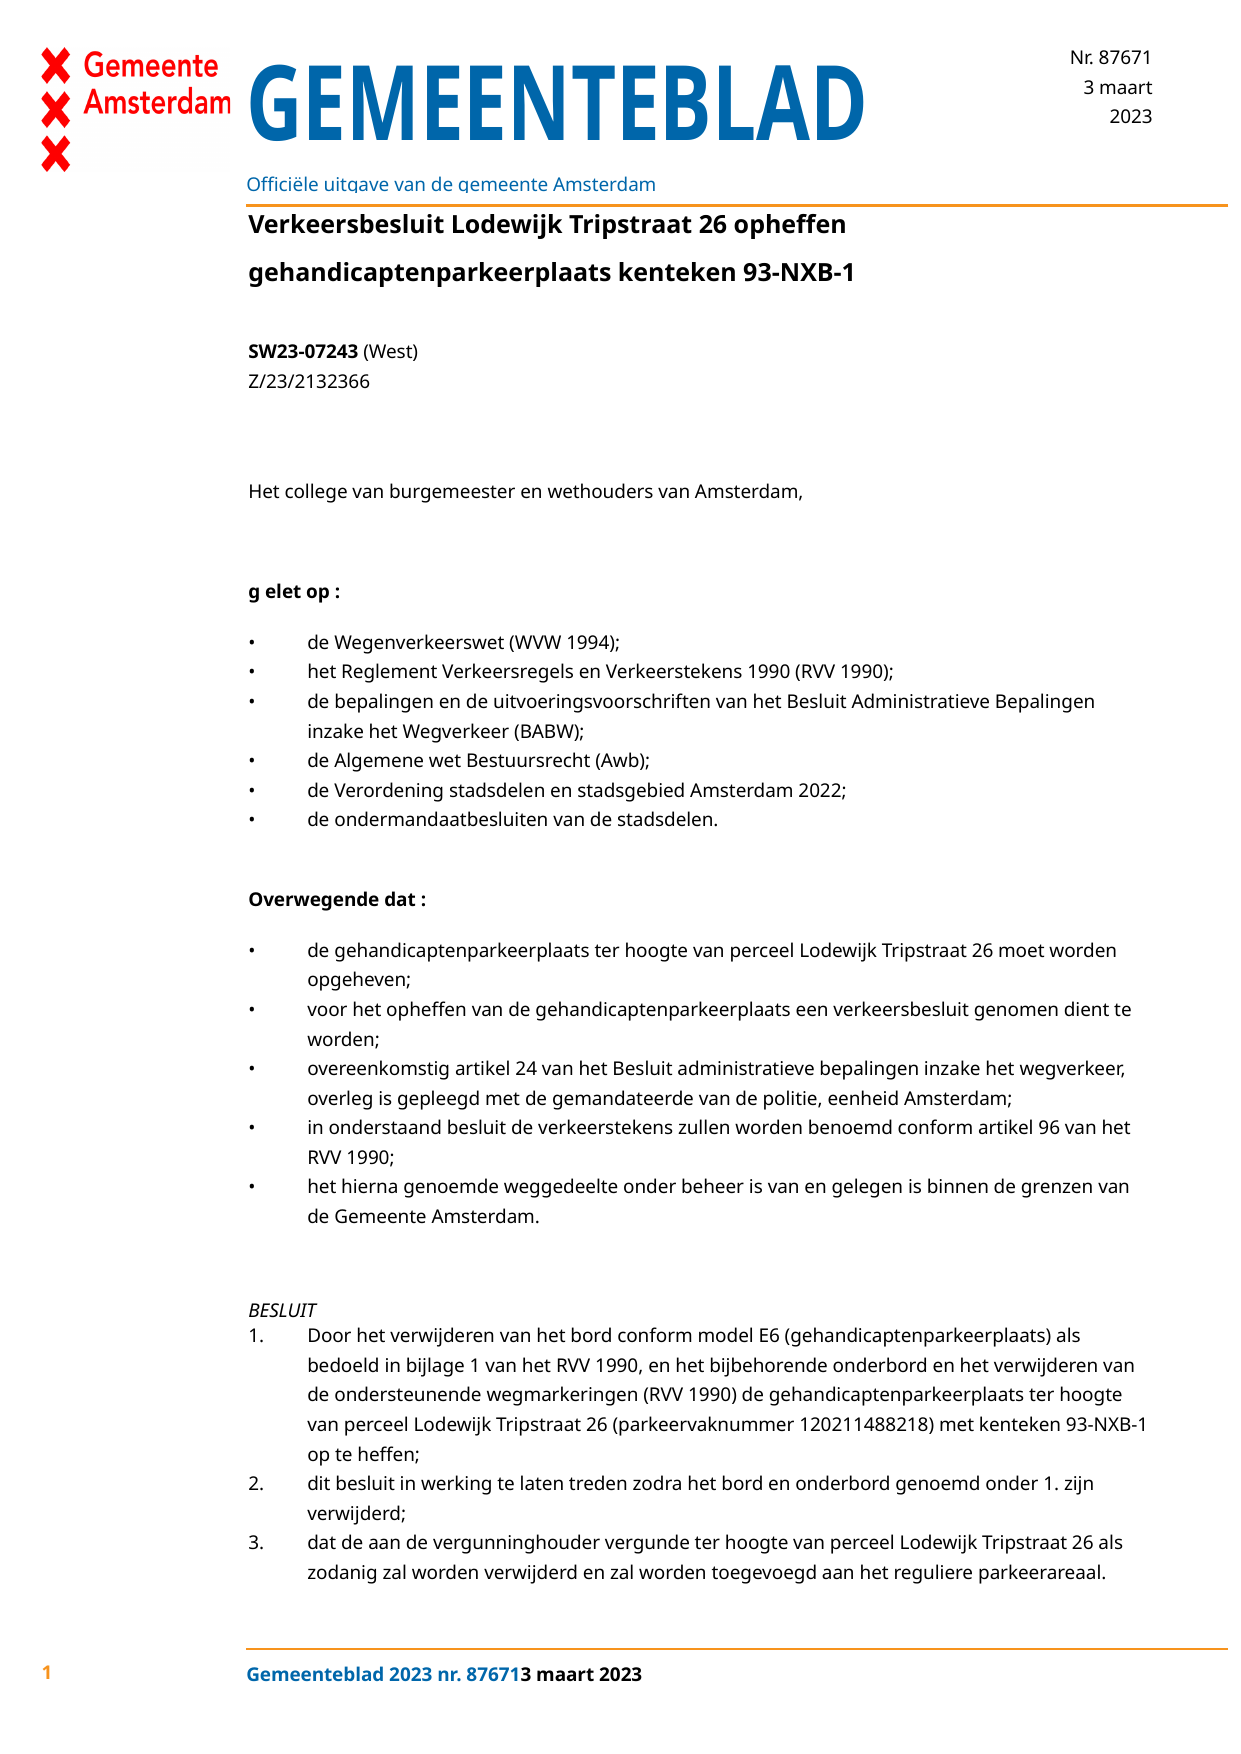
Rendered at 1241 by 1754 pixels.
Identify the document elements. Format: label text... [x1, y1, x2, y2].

list dit besluit in werking te laten treden zodra het bord en onderbord genoemd onder 1. zijn verwijderd; [248, 1470, 1152, 1526]
list Door het verwijderen van het bord conform model E6 (gehandicaptenparkeerplaats) als bedoeld in bijlage 1 van het RVV 1990, en het bijbehorende onderbord en het verwijderen van de ondersteunende wegmarkeringen (RVV 1990) de gehandicaptenparkeerplaats ter hoogte van perceel Lodewijk Tripstraat 26 (parkeervaknummer 120211488218) met kenteken 93-NXB-1 op te heffen; [248, 1322, 1152, 1467]
text SW23-07243 (West) [248, 339, 1152, 364]
text Het college van burgemeester en wethouders van Amsterdam, [248, 478, 1152, 503]
text BESLUIT [248, 1297, 1152, 1322]
picture [41, 47, 231, 172]
list de gehandicaptenparkeerplaats ter hoogte van perceel Lodewijk Tripstraat 26 moet worden opgeheven; [248, 937, 1152, 992]
list dat de aan de vergunninghouder vergunde ter hoogte van perceel Lodewijk Tripstraat 26 als zodanig zal worden verwijderd en zal worden toegevoegd aan het reguliere parkeerareaal. [248, 1529, 1152, 1585]
text g elet op : [248, 579, 1152, 604]
list de Algemene wet Bestuursrecht (Awb); [248, 747, 1152, 773]
list in onderstaand besluit de verkeerstekens zullen worden benoemd conform artikel 96 van het RVV 1990; [248, 1114, 1152, 1170]
list de Wegenverkeerswet (WVW 1994); [248, 629, 1152, 655]
list de ondermandaatbesluiten van de stadsdelen. [248, 807, 1152, 832]
text Verkeersbesluit Lodewijk Tripstraat 26 opheffen gehandicaptenparkeerplaats kenteken 93-NXB-1 [248, 207, 1152, 288]
text Z/23/2132366 [248, 368, 1152, 394]
list overeenkomstig artikel 24 van het Besluit administratieve bepalingen inzake het wegverkeer, overleg is gepleegd met de gemandateerde van de politie, eenheid Amsterdam; [248, 1055, 1152, 1111]
text Overwegende dat : [248, 887, 1152, 912]
list de bepalingen en de uitvoeringsvoorschriften van het Besluit Administratieve Bepalingen inzake het Wegverkeer (BABW); [248, 688, 1152, 743]
list de Verordening stadsdelen en stadsgebied Amsterdam 2022; [248, 777, 1152, 803]
list het Reglement Verkeersregels en Verkeerstekens 1990 (RVV 1990); [248, 659, 1152, 684]
list het hierna genoemde weggedeelte onder beheer is van en gelegen is binnen de grenzen van de Gemeente Amsterdam. [248, 1174, 1152, 1229]
list voor het opheffen van de gehandicaptenparkeerplaats een verkeersbesluit genomen dient te worden; [248, 996, 1152, 1051]
